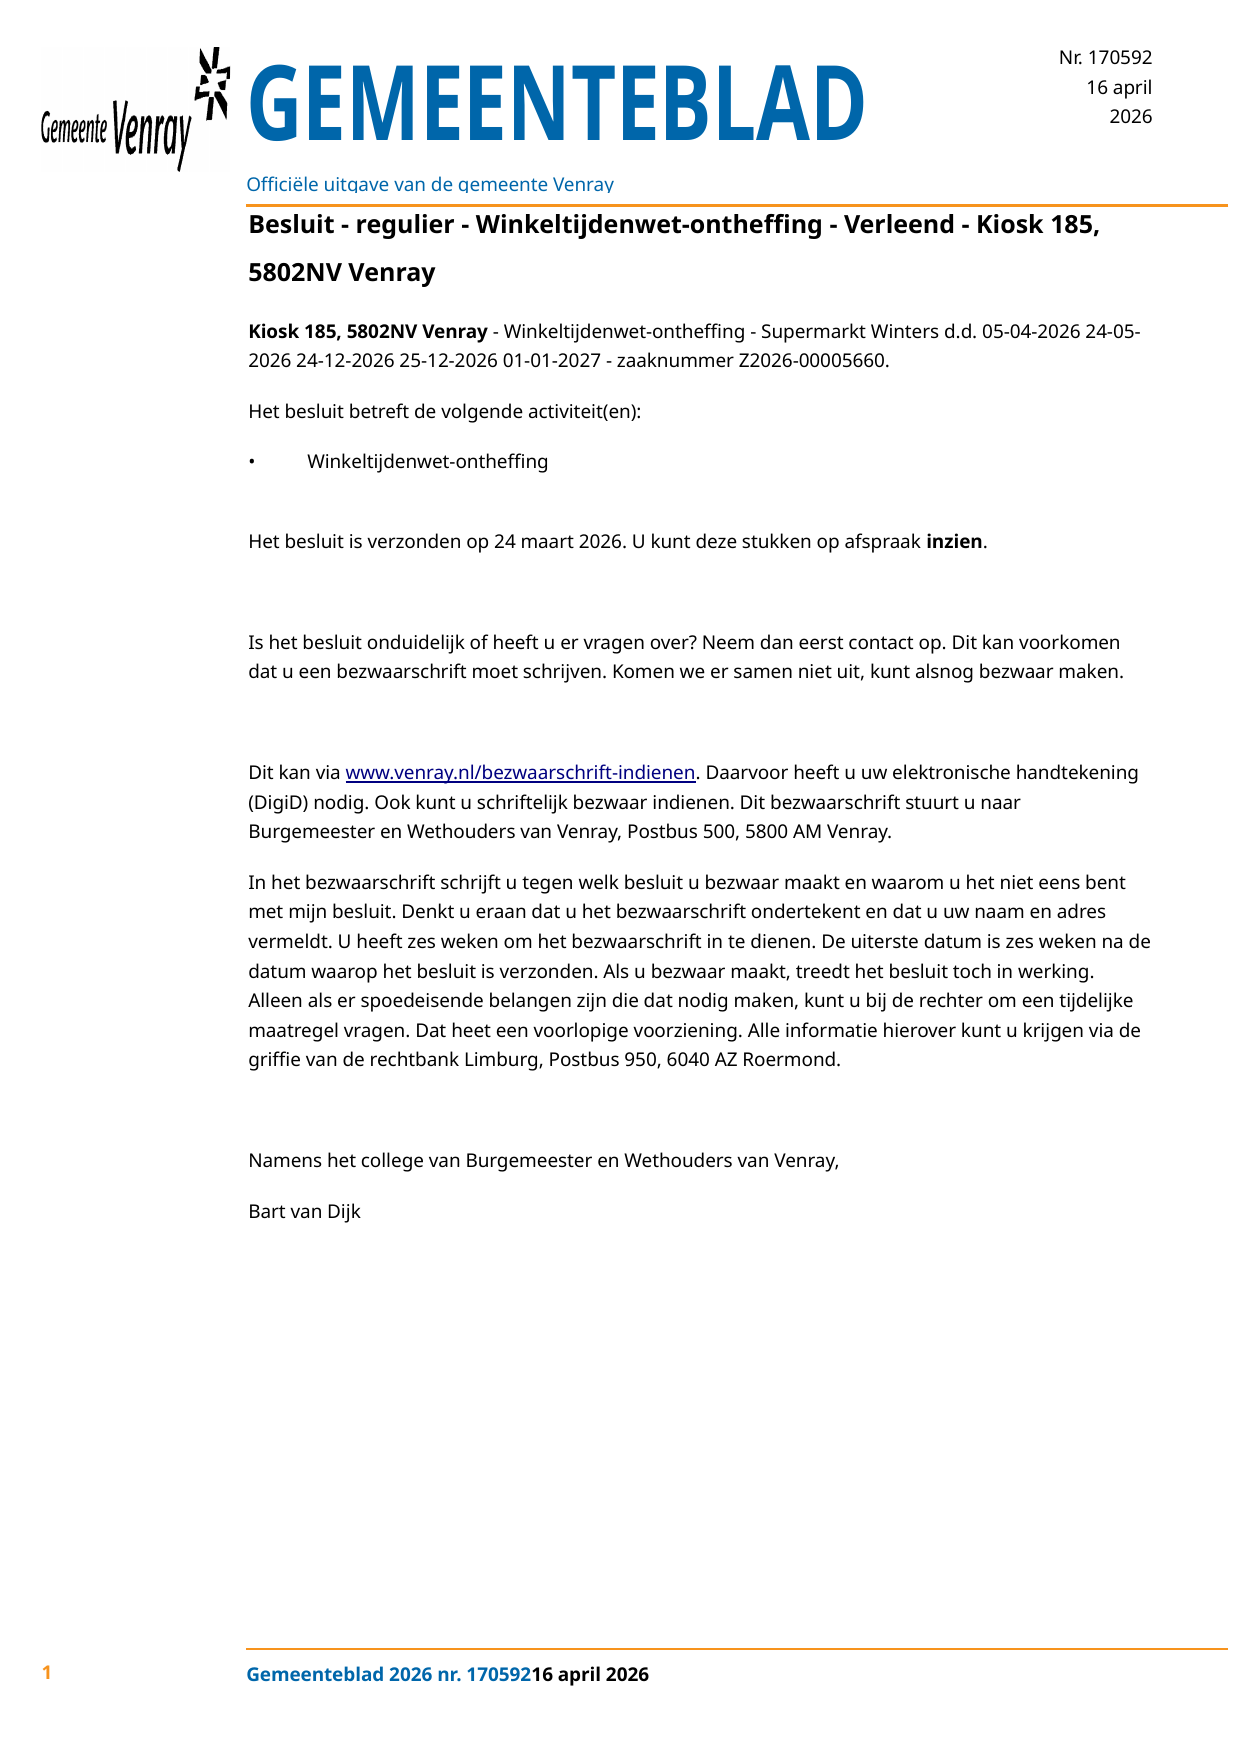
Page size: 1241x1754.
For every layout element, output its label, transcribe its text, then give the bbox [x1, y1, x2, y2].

text Het besluit betreft de volgende activiteit(en): [248, 398, 1152, 424]
text Is het besluit onduidelijk of heeft u er vragen over? Neem dan eerst contact op. Dit kan voorkomen dat u een bezwaarschrift moet schrijven. Komen we er samen niet uit, kunt alsnog bezwaar maken. [248, 629, 1152, 684]
text Kiosk 185, 5802NV Venray - Winkeltijdenwet-ontheffing - Supermarkt Winters d.d. 05-04-2026 24-05-2026 24-12-2026 25-12-2026 01-01-2027 - zaaknummer Z2026-00005660. [248, 318, 1152, 373]
text Het besluit is verzonden op 24 maart 2026. U kunt deze stukken op afspraak inzien. [248, 528, 1152, 554]
text In het bezwaarschrift schrijft u tegen welk besluit u bezwaar maakt en waarom u het niet eens bent met mijn besluit. Denkt u eraan dat u het bezwaarschrift ondertekent en dat u uw naam en adres vermeldt. U heeft zes weken om het bezwaarschrift in te dienen. De uiterste datum is zes weken na de datum waarop het besluit is verzonden. Als u bezwaar maakt, treedt het besluit toch in werking. Alleen als er spoedeisende belangen zijn die dat nodig maken, kunt u bij de rechter om een tijdelijke maatregel vragen. Dat heet een voorlopige voorziening. Alle informatie hierover kunt u krijgen via de griffie van de rechtbank Limburg, Postbus 950, 6040 AZ Roermond. [248, 869, 1152, 1072]
text Besluit - regulier - Winkeltijdenwet-ontheffing - Verleend - Kiosk 185, 5802NV Venray [248, 207, 1152, 288]
text Bart van Dijk [248, 1198, 1152, 1224]
text Namens het college van Burgemeester en Wethouders van Venray, [248, 1147, 1152, 1173]
text Dit kan via www.venray.nl/bezwaarschrift-indienen. Daarvoor heeft u uw elektronische handtekening (DigiD) nodig. Ook kunt u schriftelijk bezwaar indienen. Dit bezwaarschrift stuurt u naar Burgemeester en Wethouders van Venray, Postbus 500, 5800 AM Venray. [248, 759, 1152, 844]
picture [41, 47, 231, 172]
list Winkeltijdenwet-ontheffing [248, 448, 1152, 474]
